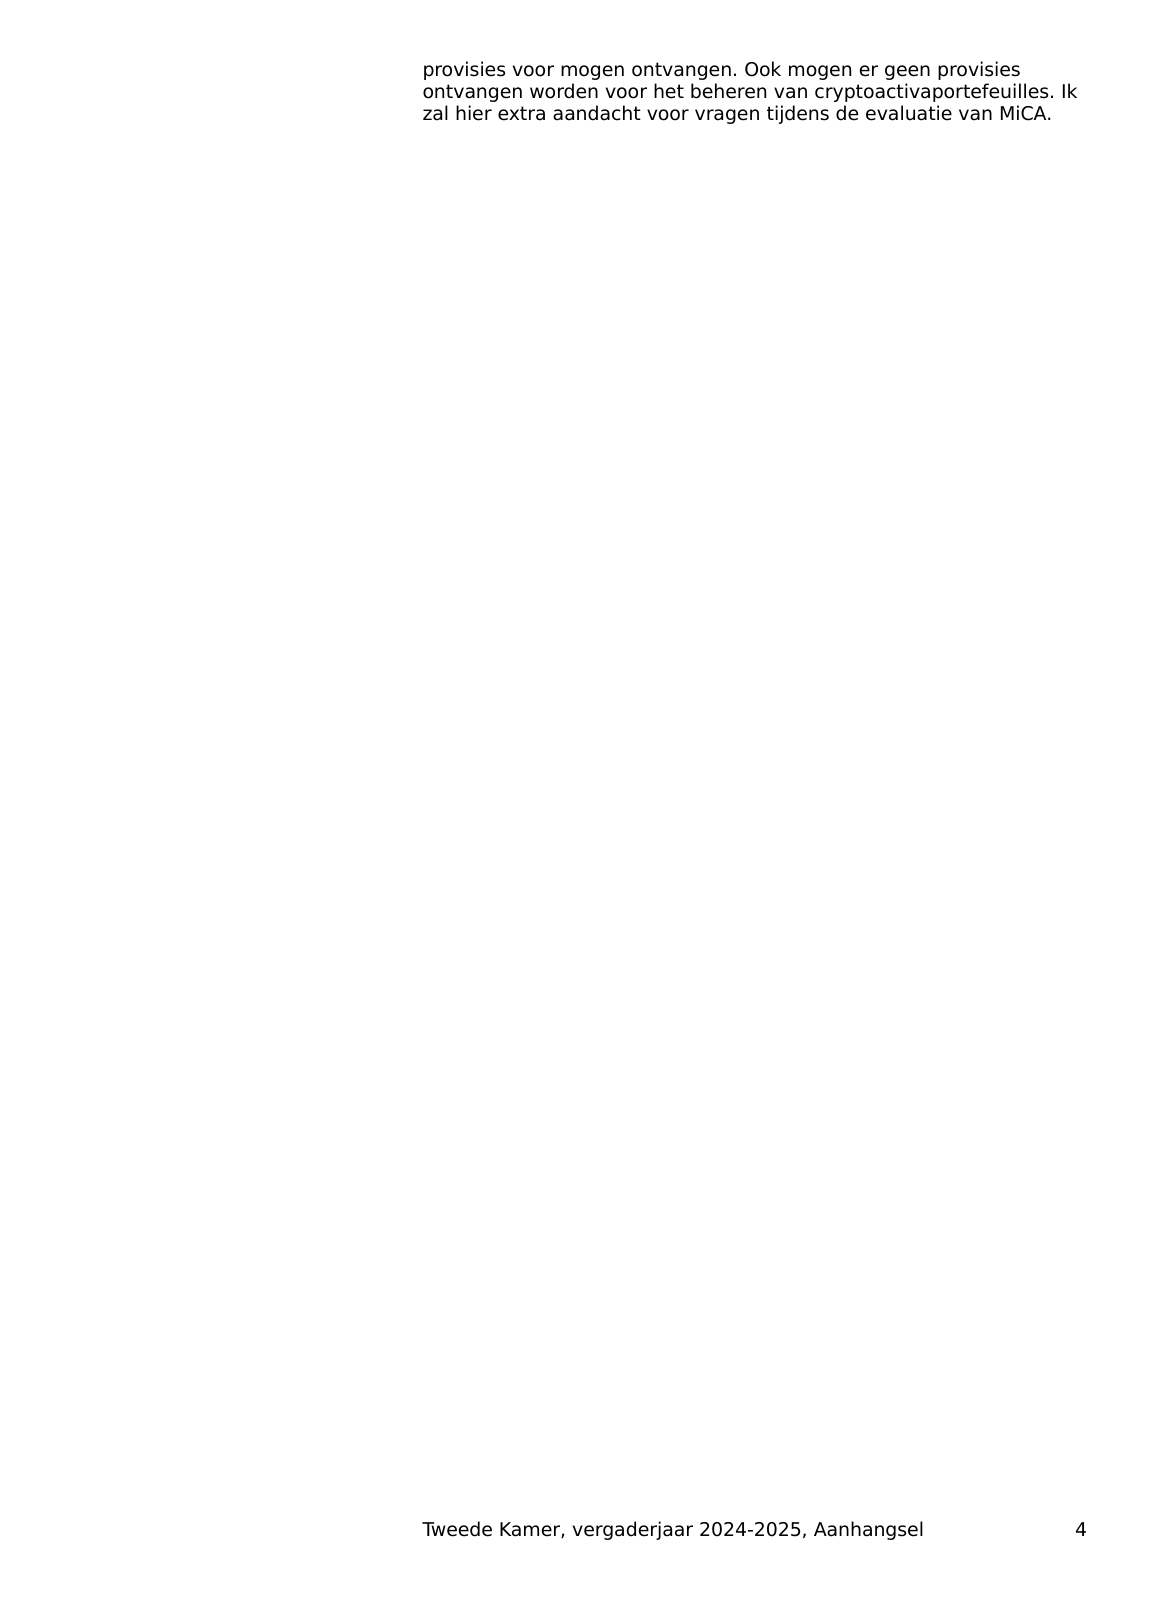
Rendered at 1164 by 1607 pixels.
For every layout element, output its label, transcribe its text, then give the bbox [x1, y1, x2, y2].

text provisies voor mogen ontvangen. Ook mogen er geen provisies ontvangen worden voor het beheren van cryptoactivaportefeuilles. Ik zal hier extra aandacht voor vragen tijdens de evaluatie van MiCA. [422, 59, 1087, 125]
